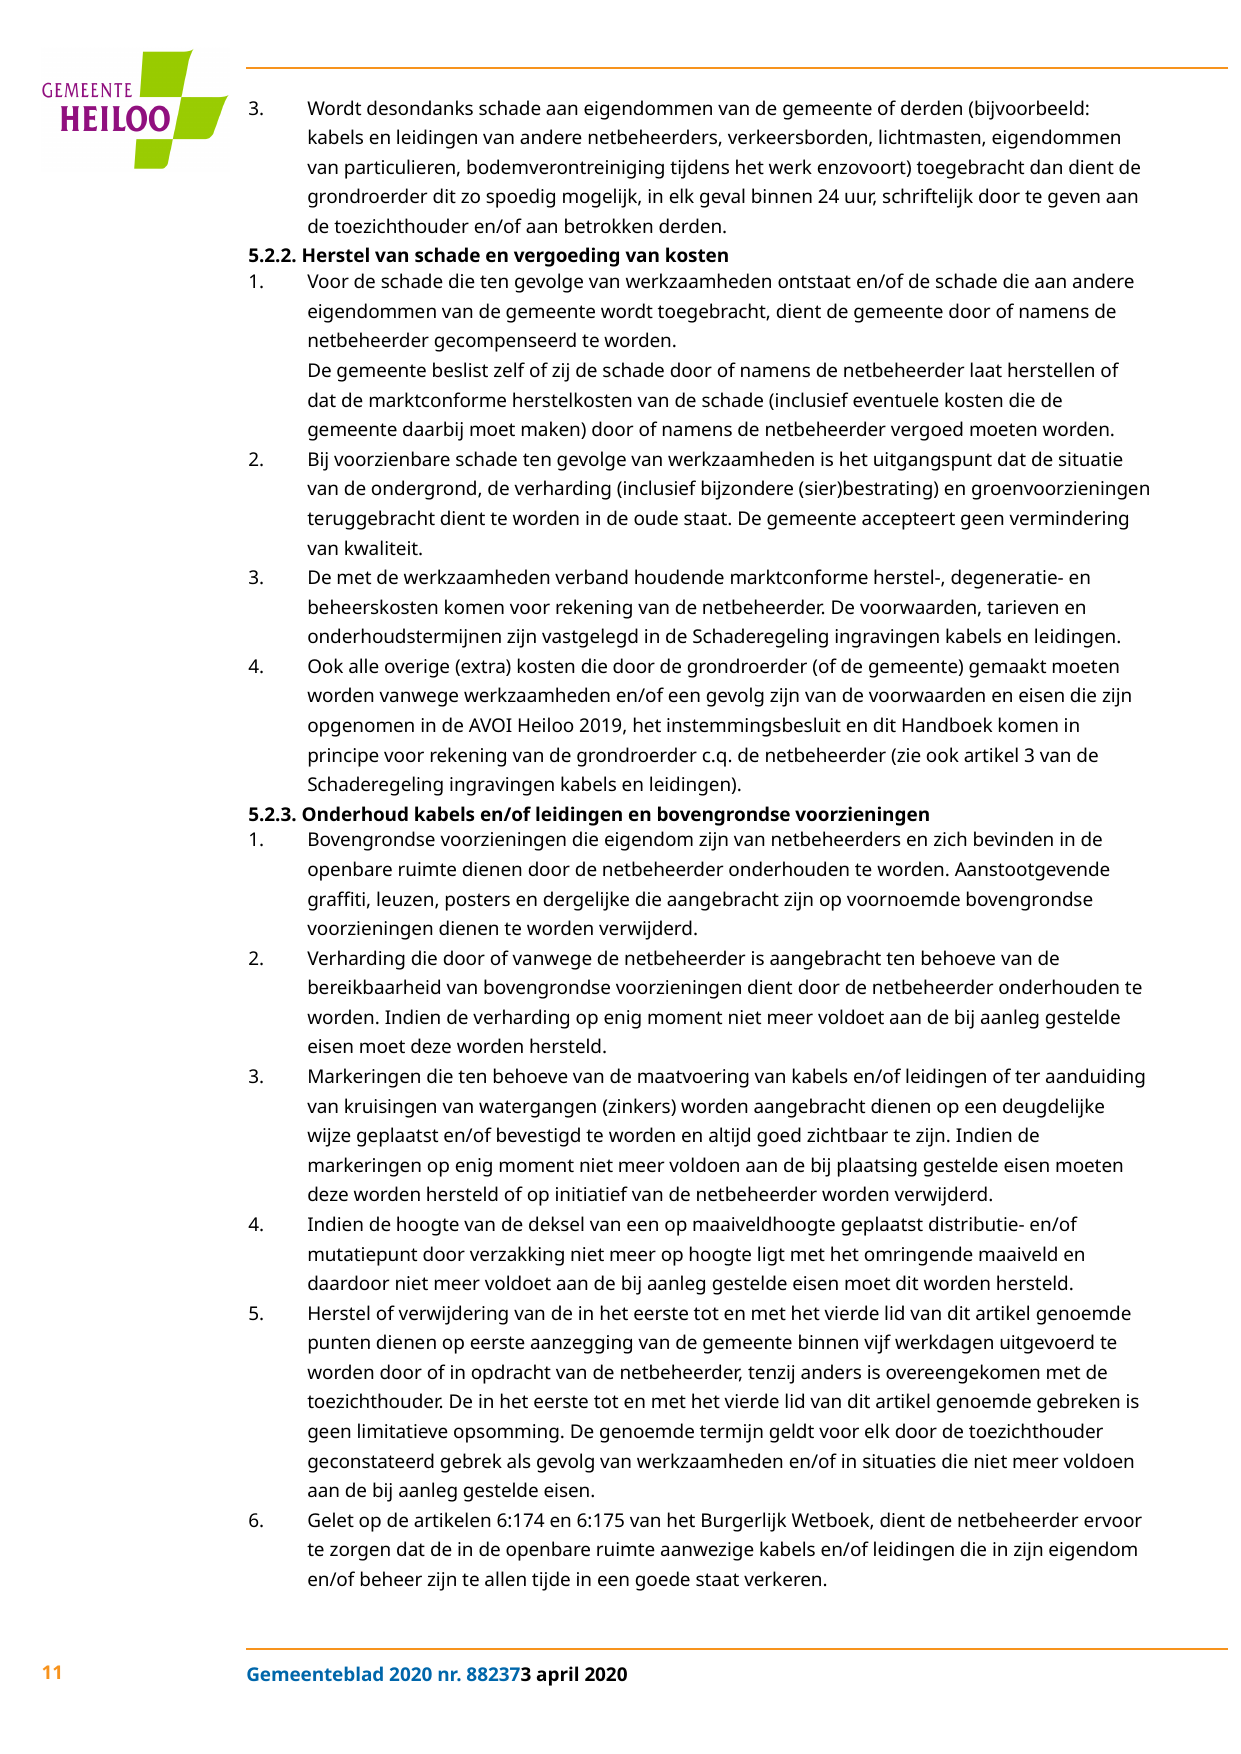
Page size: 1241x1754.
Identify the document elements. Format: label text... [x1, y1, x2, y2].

list De gemeente beslist zelf of zij de schade door of namens de netbeheerder laat herstellen of dat de marktconforme herstelkosten van de schade (inclusief eventuele kosten die de gemeente daarbij moet maken) door of namens de netbeheerder vergoed moeten worden. [248, 357, 1152, 442]
list Ook alle overige (extra) kosten die door de grondroerder (of de gemeente) gemaakt moeten worden vanwege werkzaamheden en/of een gevolg zijn van de voorwaarden en eisen die zijn opgenomen in de AVOI Heiloo 2019, het instemmingsbesluit en dit Handboek komen in principe voor rekening van de grondroerder c.q. de netbeheerder (zie ook artikel 3 van de Schaderegeling ingravingen kabels en leidingen). [248, 653, 1152, 797]
text 5.2.2. Herstel van schade en vergoeding van kosten [248, 243, 1152, 268]
list Verharding die door of vanwege de netbeheerder is aangebracht ten behoeve van de bereikbaarheid van bovengrondse voorzieningen dient door de netbeheerder onderhouden te worden. Indien de verharding op enig moment niet meer voldoet aan de bij aanleg gestelde eisen moet deze worden hersteld. [248, 945, 1152, 1059]
list De met de werkzaamheden verband houdende marktconforme herstel-, degeneratie- en beheerskosten komen voor rekening van de netbeheerder. De voorwaarden, tarieven en onderhoudstermijnen zijn vastgelegd in de Schaderegeling ingravingen kabels en leidingen. [248, 564, 1152, 649]
list Voor de schade die ten gevolge van werkzaamheden ontstaat en/of de schade die aan andere eigendommen van de gemeente wordt toegebracht, dient de gemeente door of namens de netbeheerder gecompenseerd te worden. [248, 268, 1152, 353]
list Indien de hoogte van de deksel van een op maaiveldhoogte geplaatst distributie- en/of mutatiepunt door verzakking niet meer op hoogte ligt met het omringende maaiveld en daardoor niet meer voldoet aan de bij aanleg gestelde eisen moet dit worden hersteld. [248, 1211, 1152, 1296]
list Herstel of verwijdering van de in het eerste tot en met het vierde lid van dit artikel genoemde punten dienen op eerste aanzegging van de gemeente binnen vijf werkdagen uitgevoerd te worden door of in opdracht van de netbeheerder, tenzij anders is overeengekomen met de toezichthouder. De in het eerste tot en met het vierde lid van dit artikel genoemde gebreken is geen limitatieve opsomming. De genoemde termijn geldt voor elk door de toezichthouder geconstateerd gebrek als gevolg van werkzaamheden en/of in situaties die niet meer voldoen aan de bij aanleg gestelde eisen. [248, 1300, 1152, 1503]
list Bovengrondse voorzieningen die eigendom zijn van netbeheerders en zich bevinden in de openbare ruimte dienen door de netbeheerder onderhouden te worden. Aanstootgevende graffiti, leuzen, posters en dergelijke die aangebracht zijn op voornoemde bovengrondse voorzieningen dienen te worden verwijderd. [248, 827, 1152, 941]
list Wordt desondanks schade aan eigendommen van de gemeente of derden (bijvoorbeeld: kabels en leidingen van andere netbeheerders, verkeersborden, lichtmasten, eigendommen van particulieren, bodemverontreiniging tijdens het werk enzovoort) toegebracht dan dient de grondroerder dit zo spoedig mogelijk, in elk geval binnen 24 uur, schriftelijk door te geven aan de toezichthouder en/of aan betrokken derden. [248, 95, 1152, 239]
list Bij voorzienbare schade ten gevolge van werkzaamheden is het uitgangspunt dat de situatie van de ondergrond, de verharding (inclusief bijzondere (sier)bestrating) en groenvoorzieningen teruggebracht dient te worden in de oude staat. De gemeente accepteert geen vermindering van kwaliteit. [248, 446, 1152, 560]
list Markeringen die ten behoeve van de maatvoering van kabels en/of leidingen of ter aanduiding van kruisingen van watergangen (zinkers) worden aangebracht dienen op een deugdelijke wijze geplaatst en/of bevestigd te worden en altijd goed zichtbaar te zijn. Indien de markeringen op enig moment niet meer voldoen aan de bij plaatsing gestelde eisen moeten deze worden hersteld of op initiatief van de netbeheerder worden verwijderd. [248, 1063, 1152, 1207]
picture [41, 47, 231, 172]
text 5.2.3. Onderhoud kabels en/of leidingen en bovengrondse voorzieningen [248, 801, 1152, 827]
list Gelet op de artikelen 6:174 en 6:175 van het Burgerlijk Wetboek, dient de netbeheerder ervoor te zorgen dat de in de openbare ruimte aanwezige kabels en/of leidingen die in zijn eigendom en/of beheer zijn te allen tijde in een goede staat verkeren. [248, 1507, 1152, 1592]
